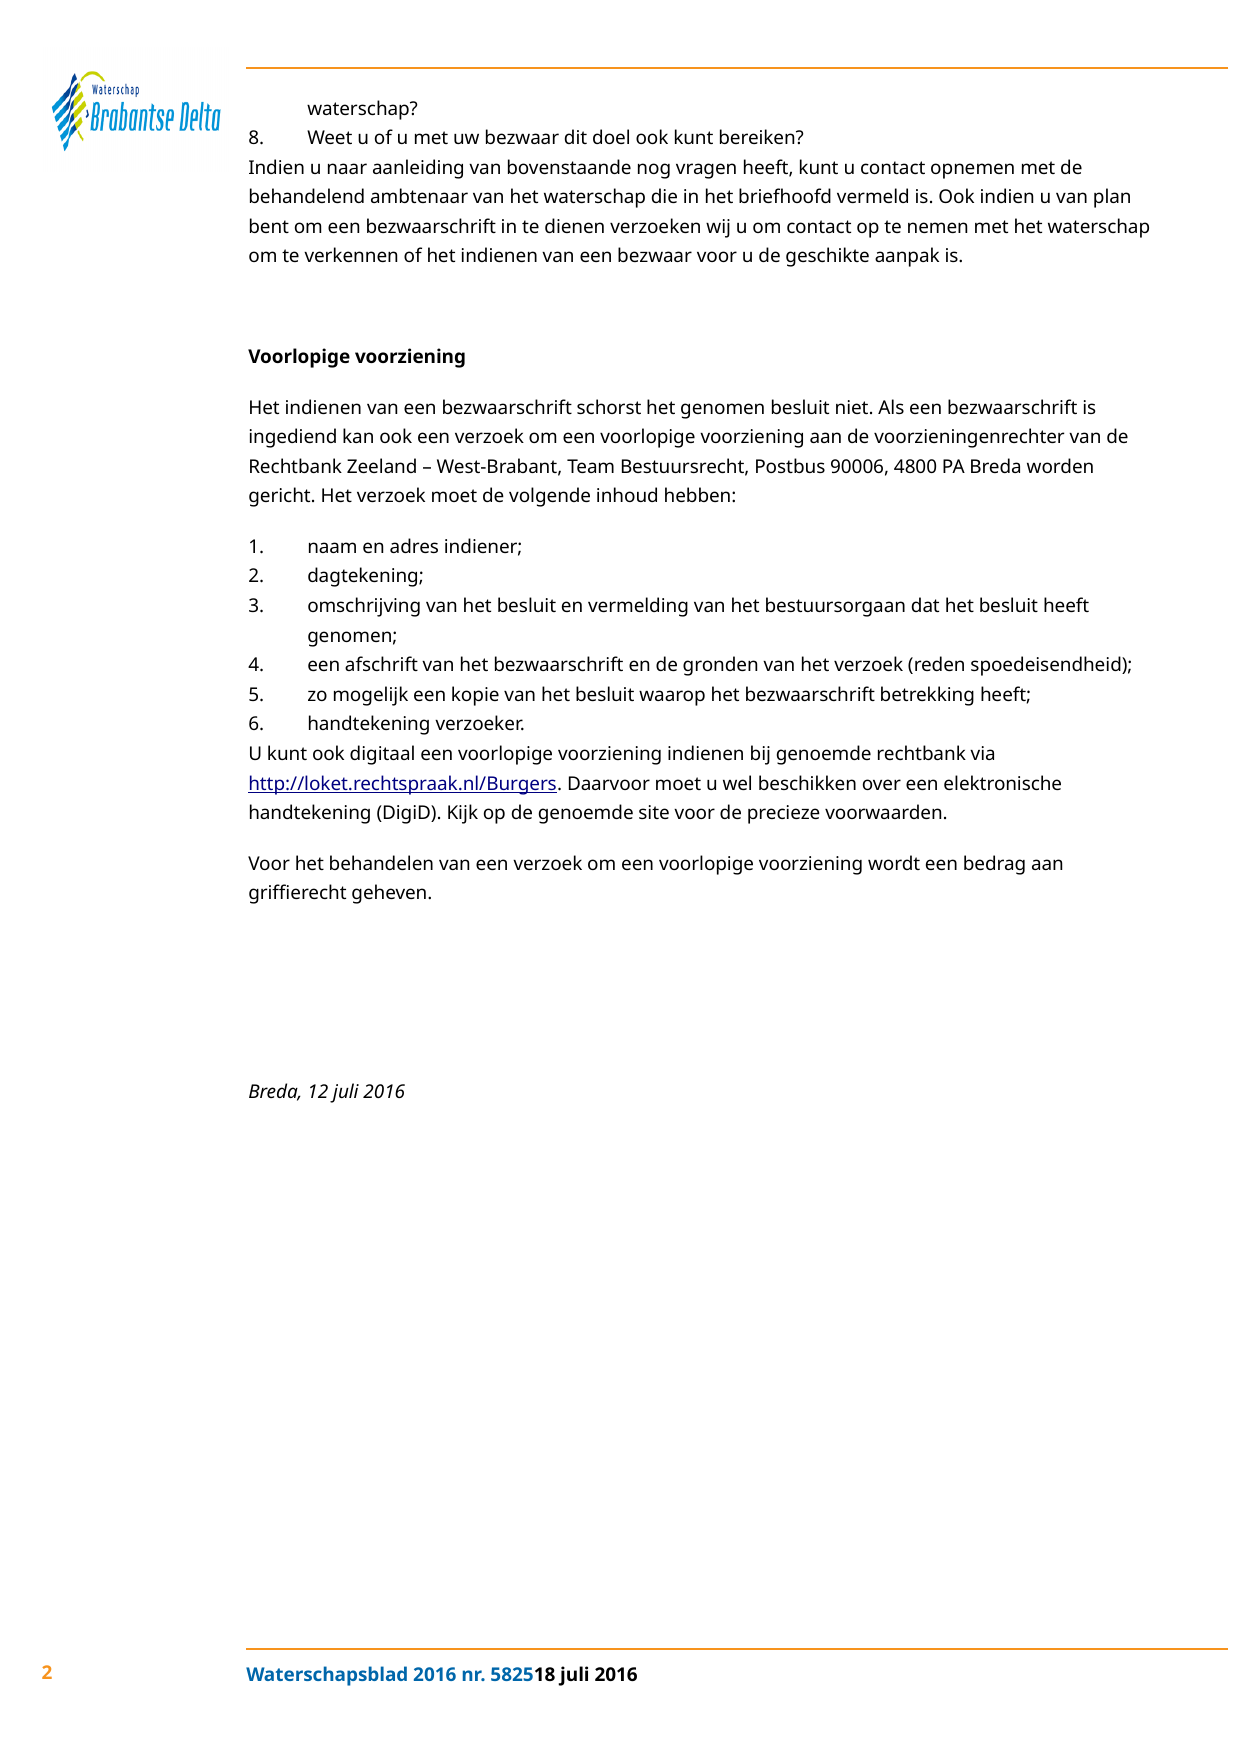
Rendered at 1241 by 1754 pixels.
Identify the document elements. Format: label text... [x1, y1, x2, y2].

list Weet u of u met uw bezwaar dit doel ook kunt bereiken? [248, 124, 1152, 150]
picture [41, 47, 231, 172]
text Voorlopige voorziening [248, 343, 1152, 369]
list omschrijving van het besluit en vermelding van het bestuursorgaan dat het besluit heeft genomen; [248, 592, 1152, 648]
list een afschrift van het bezwaarschrift en de gronden van het verzoek (reden spoedeisendheid); [248, 651, 1152, 677]
text Voor het behandelen van een verzoek om een voorlopige voorziening wordt een bedrag aan griffierecht geheven. [248, 850, 1152, 905]
text Het indienen van een bezwaarschrift schorst het genomen besluit niet. Als een bezwaarschrift is ingediend kan ook een verzoek om een voorlopige voorziening aan de voorzieningenrechter van de Rechtbank Zeeland – West-Brabant, Team Bestuursrecht, Postbus 90006, 4800 PA Breda worden gericht. Het verzoek moet de volgende inhoud hebben: [248, 394, 1152, 508]
list zo mogelijk een kopie van het besluit waarop het bezwaarschrift betrekking heeft; [248, 681, 1152, 707]
list dagtekening; [248, 563, 1152, 588]
list handtekening verzoeker. [248, 711, 1152, 736]
text Breda, 12 juli 2016 [248, 1078, 1152, 1104]
list naam en adres indiener; [248, 533, 1152, 559]
list waterschap? [248, 95, 1152, 121]
text Indien u naar aanleiding van bovenstaande nog vragen heeft, kunt u contact opnemen met de behandelend ambtenaar van het waterschap die in het briefhoofd vermeld is. Ook indien u van plan bent om een bezwaarschrift in te dienen verzoeken wij u om contact op te nemen met het waterschap om te verkennen of het indienen van een bezwaar voor u de geschikte aanpak is. [248, 154, 1152, 268]
text U kunt ook digitaal een voorlopige voorziening indienen bij genoemde rechtbank via http://loket.rechtspraak.nl/Burgers. Daarvoor moet u wel beschikken over een elektronische handtekening (DigiD). Kijk op de genoemde site voor de precieze voorwaarden. [248, 740, 1152, 825]
